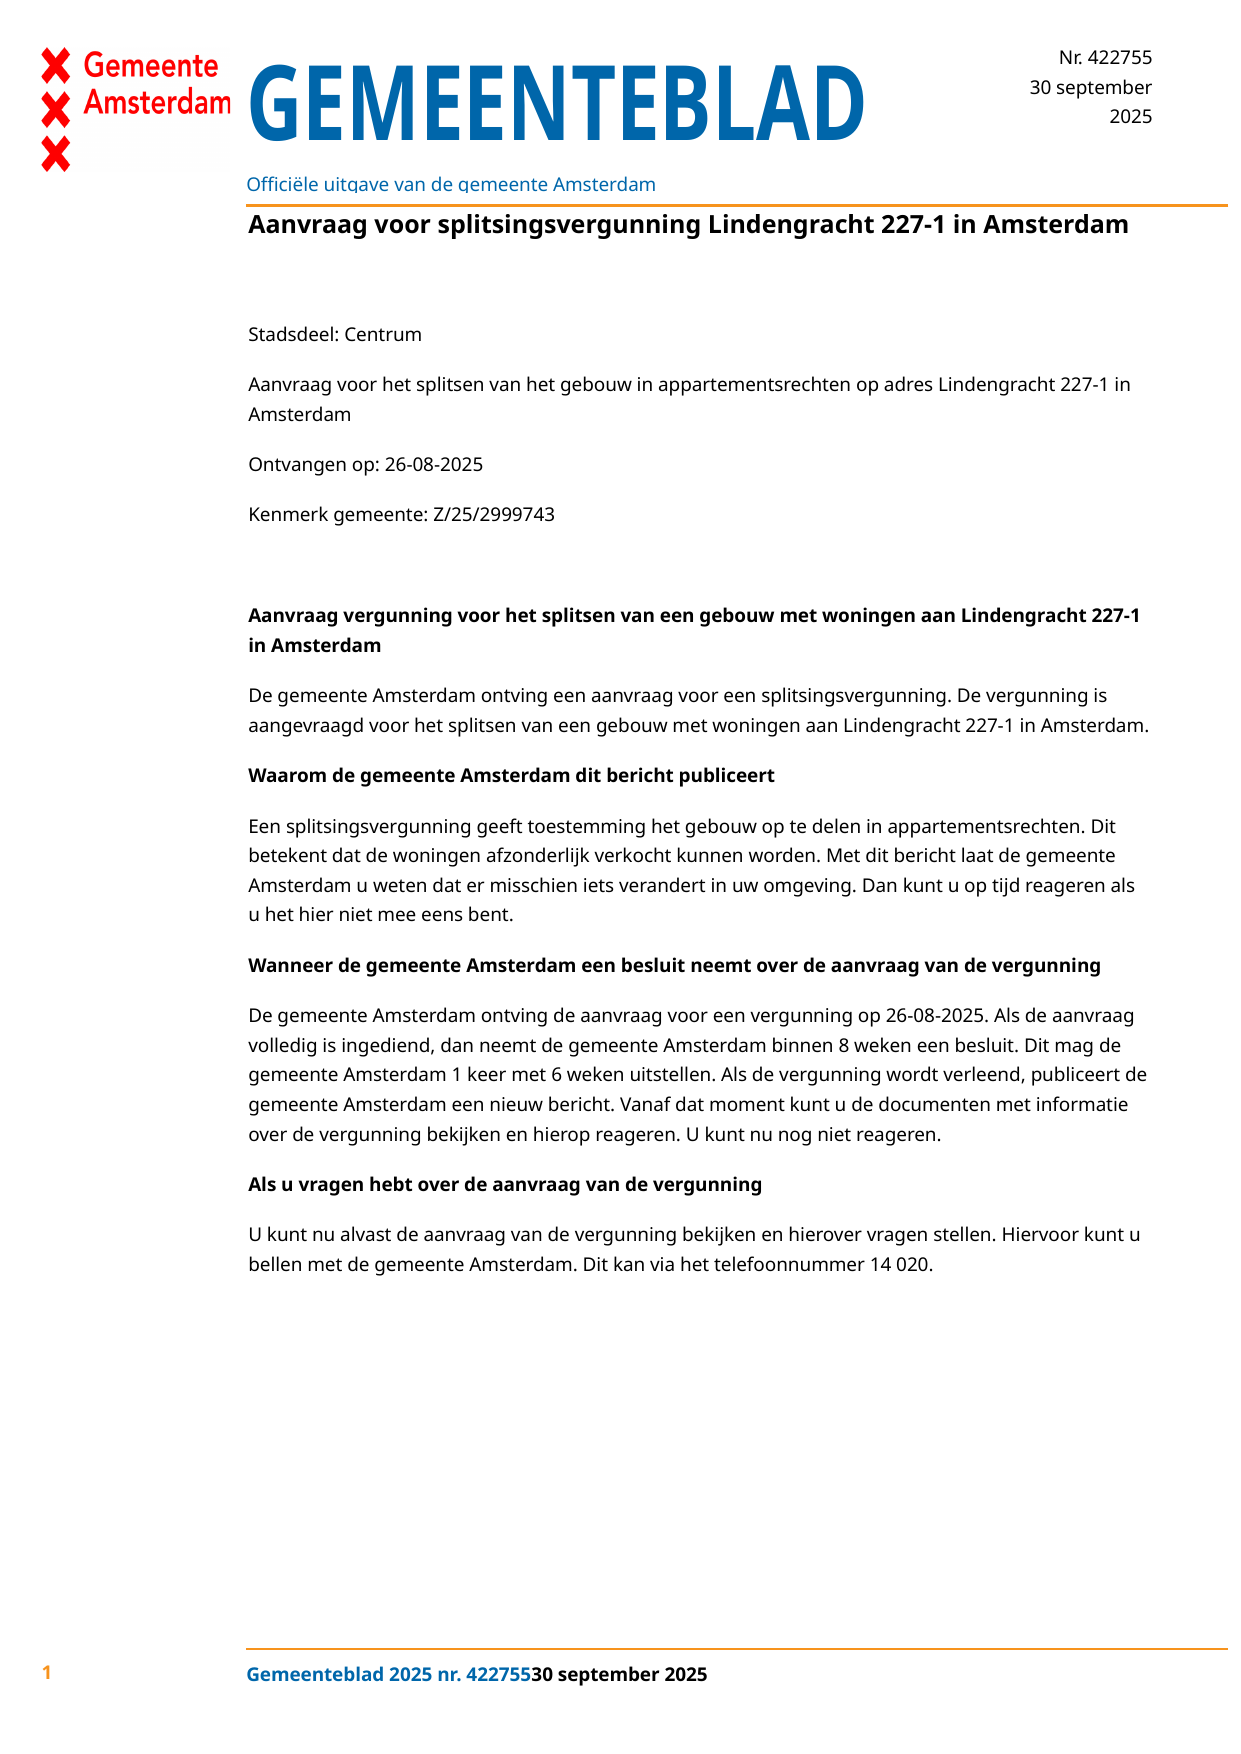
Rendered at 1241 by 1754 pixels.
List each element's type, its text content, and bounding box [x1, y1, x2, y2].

text Ontvangen op: 26-08-2025 [248, 451, 1152, 477]
text Waarom de gemeente Amsterdam dit bericht publiceert [248, 762, 1152, 788]
text De gemeente Amsterdam ontving een aanvraag voor een splitsingsvergunning. De vergunning is aangevraagd voor het splitsen van een gebouw met woningen aan Lindengracht 227-1 in Amsterdam. [248, 682, 1152, 738]
text De gemeente Amsterdam ontving de aanvraag voor een vergunning op 26-08-2025. Als de aanvraag volledig is ingediend, dan neemt de gemeente Amsterdam binnen 8 weken een besluit. Dit mag de gemeente Amsterdam 1 keer met 6 weken uitstellen. Als de vergunning wordt verleend, publiceert de gemeente Amsterdam een nieuw bericht. Vanaf dat moment kunt u de documenten met informatie over de vergunning bekijken en hierop reageren. U kunt nu nog niet reageren. [248, 1002, 1152, 1146]
text Een splitsingsvergunning geeft toestemming het gebouw op te delen in appartementsrechten. Dit betekent dat de woningen afzonderlijk verkocht kunnen worden. Met dit bericht laat de gemeente Amsterdam u weten dat er misschien iets verandert in uw omgeving. Dan kunt u op tijd reageren als u het hier niet mee eens bent. [248, 813, 1152, 927]
text U kunt nu alvast de aanvraag van de vergunning bekijken en hierover vragen stellen. Hiervoor kunt u bellen met de gemeente Amsterdam. Dit kan via het telefoonnummer 14 020. [248, 1222, 1152, 1277]
picture [41, 47, 231, 172]
text Als u vragen hebt over de aanvraag van de vergunning [248, 1171, 1152, 1197]
text Kenmerk gemeente: Z/25/2999743 [248, 502, 1152, 527]
text Aanvraag voor het splitsen van het gebouw in appartementsrechten op adres Lindengracht 227-1 in Amsterdam [248, 371, 1152, 426]
text Stadsdeel: Centrum [248, 321, 1152, 346]
text Aanvraag vergunning voor het splitsen van een gebouw met woningen aan Lindengracht 227-1 in Amsterdam [248, 602, 1152, 658]
text Wanneer de gemeente Amsterdam een besluit neemt over de aanvraag van de vergunning [248, 952, 1152, 978]
text Aanvraag voor splitsingsvergunning Lindengracht 227-1 in Amsterdam [248, 207, 1152, 241]
